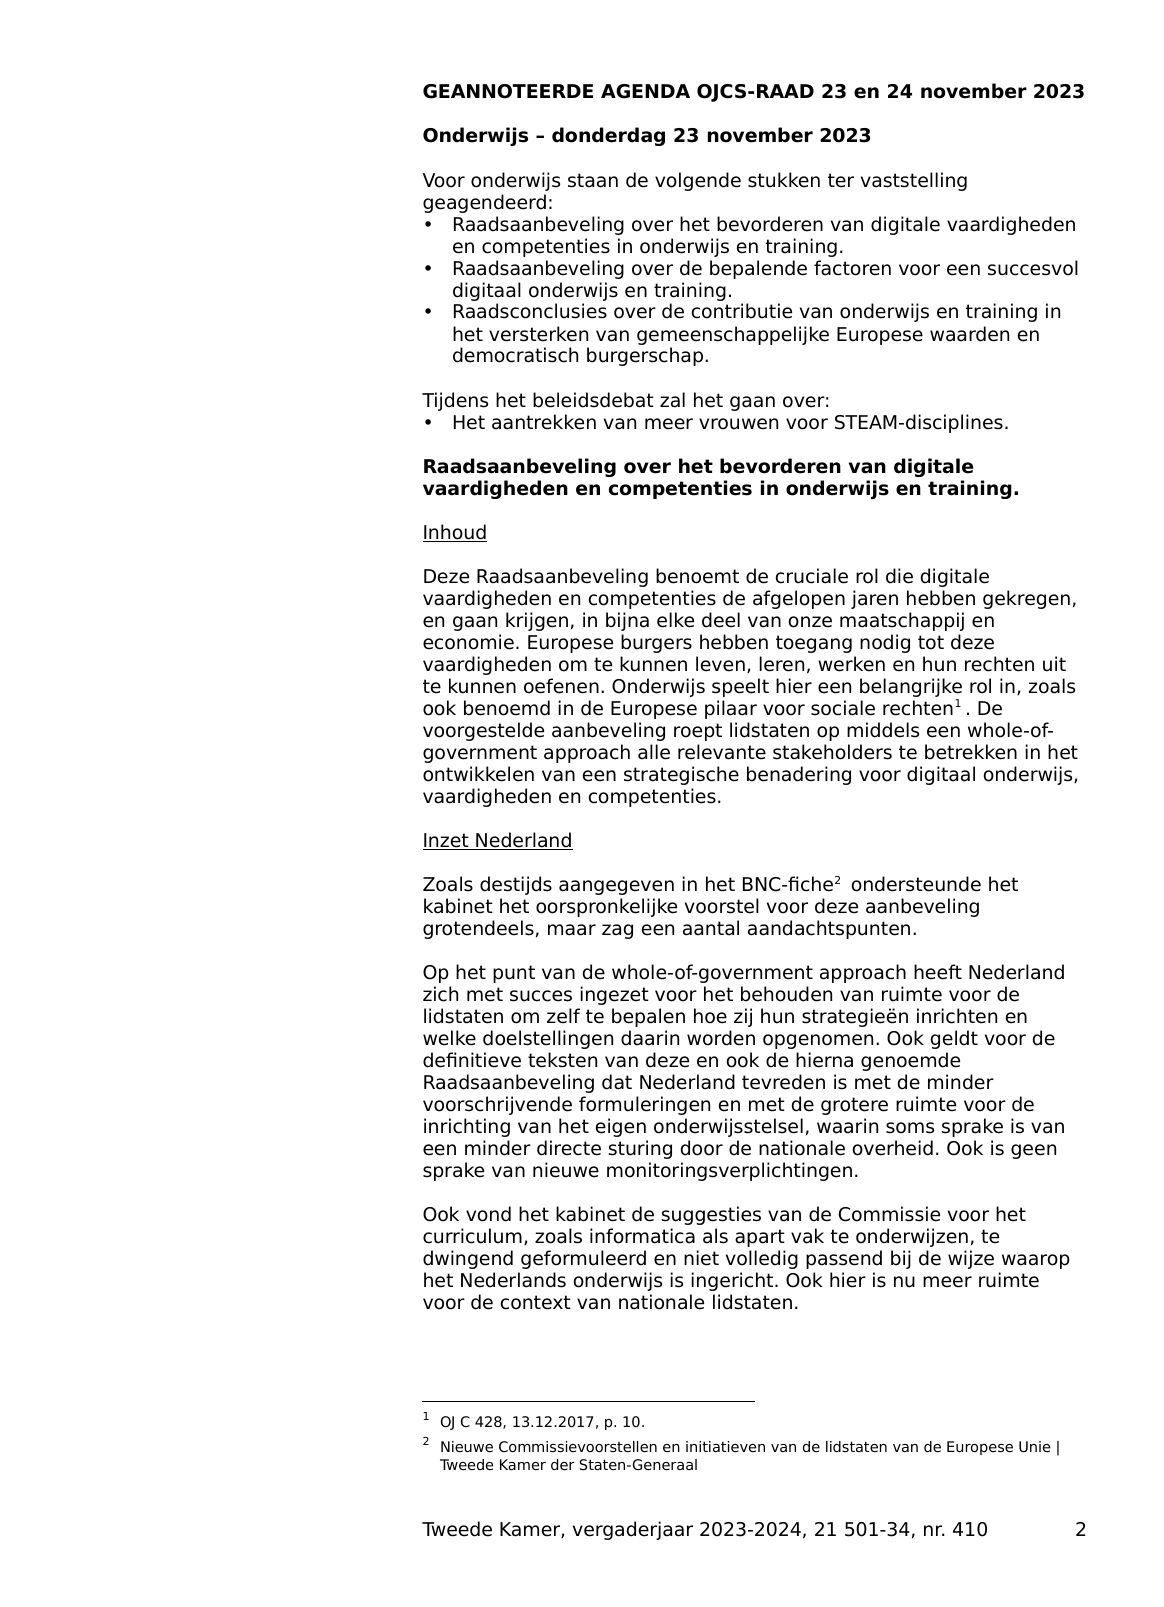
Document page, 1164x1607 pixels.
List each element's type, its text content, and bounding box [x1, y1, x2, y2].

text Op het punt van de whole-of-government approach heeft Nederland zich met succes ingezet voor het behouden van ruimte voor de lidstaten om zelf te bepalen hoe zij hun strategieën inrichten en welke doelstellingen daarin worden opgenomen. Ook geldt voor de definitieve teksten van deze en ook de hierna genoemde Raadsaanbeveling dat Nederland tevreden is met de minder voorschrijvende formuleringen en met de grotere ruimte voor de inrichting van het eigen onderwijsstelsel, waarin soms sprake is van een minder directe sturing door de nationale overheid. Ook is geen sprake van nieuwe monitoringsverplichtingen. [422, 962, 1087, 1182]
text Nieuwe Commissievoorstellen en initiatieven van de lidstaten van de Europese Unie | Tweede Kamer der Staten-Generaal [422, 1435, 1087, 1474]
text Voor onderwijs staan de volgende stukken ter vaststelling geagendeerd: [422, 169, 1087, 213]
text Deze Raadsaanbeveling benoemt de cruciale rol die digitale vaardigheden en competenties de afgelopen jaren hebben gekregen, en gaan krijgen, in bijna elke deel van onze maatschappij en economie. Europese burgers hebben toegang nodig tot deze vaardigheden om te kunnen leven, leren, werken en hun rechten uit te kunnen oefenen. Onderwijs speelt hier een belangrijke rol in, zoals ook benoemd in de Europese pilaar voor sociale rechten. De voorgestelde aanbeveling roept lidstaten op middels een whole-of-government approach alle relevante stakeholders te betrekken in het ontwikkelen van een strategische benadering voor digitaal onderwijs, vaardigheden en competenties. [422, 566, 1087, 808]
text • Raadsaanbeveling over de bepalende factoren voor een succesvol digitaal onderwijs en training. [422, 257, 1087, 301]
subtitle Inzet Nederland [422, 830, 1087, 852]
text Raadsaanbeveling over het bevorderen van digitale vaardigheden en competenties in onderwijs en training. [422, 456, 1087, 500]
text Ook vond het kabinet de suggesties van de Commissie voor het curriculum, zoals informatica als apart vak te onderwijzen, te dwingend geformuleerd en niet volledig passend bij de wijze waarop het Nederlands onderwijs is ingericht. Ook hier is nu meer ruimte voor de context van nationale lidstaten. [422, 1204, 1087, 1314]
text • Raadsaanbeveling over het bevorderen van digitale vaardigheden en competenties in onderwijs en training. [422, 213, 1087, 257]
text • Het aantrekken van meer vrouwen voor STEAM-disciplines. [422, 412, 1087, 433]
subtitle Inhoud [422, 522, 1087, 544]
subtitle Onderwijs – donderdag 23 november 2023 [422, 125, 1087, 147]
subtitle GEANNOTEERDE AGENDA OJCS-RAAD 23 en 24 november 2023 [422, 81, 1087, 103]
text • Raadsconclusies over de contributie van onderwijs en training in het versterken van gemeenschappelijke Europese waarden en democratisch burgerschap. [422, 301, 1087, 367]
text OJ C 428, 13.12.2017, p. 10. [422, 1410, 1087, 1432]
text Tijdens het beleidsdebat zal het gaan over: [422, 389, 1087, 412]
text Zoals destijds aangegeven in het BNC-fiche ondersteunde het kabinet het oorspronkelijke voorstel voor deze aanbeveling grotendeels, maar zag een aantal aandachtspunten. [422, 874, 1087, 940]
